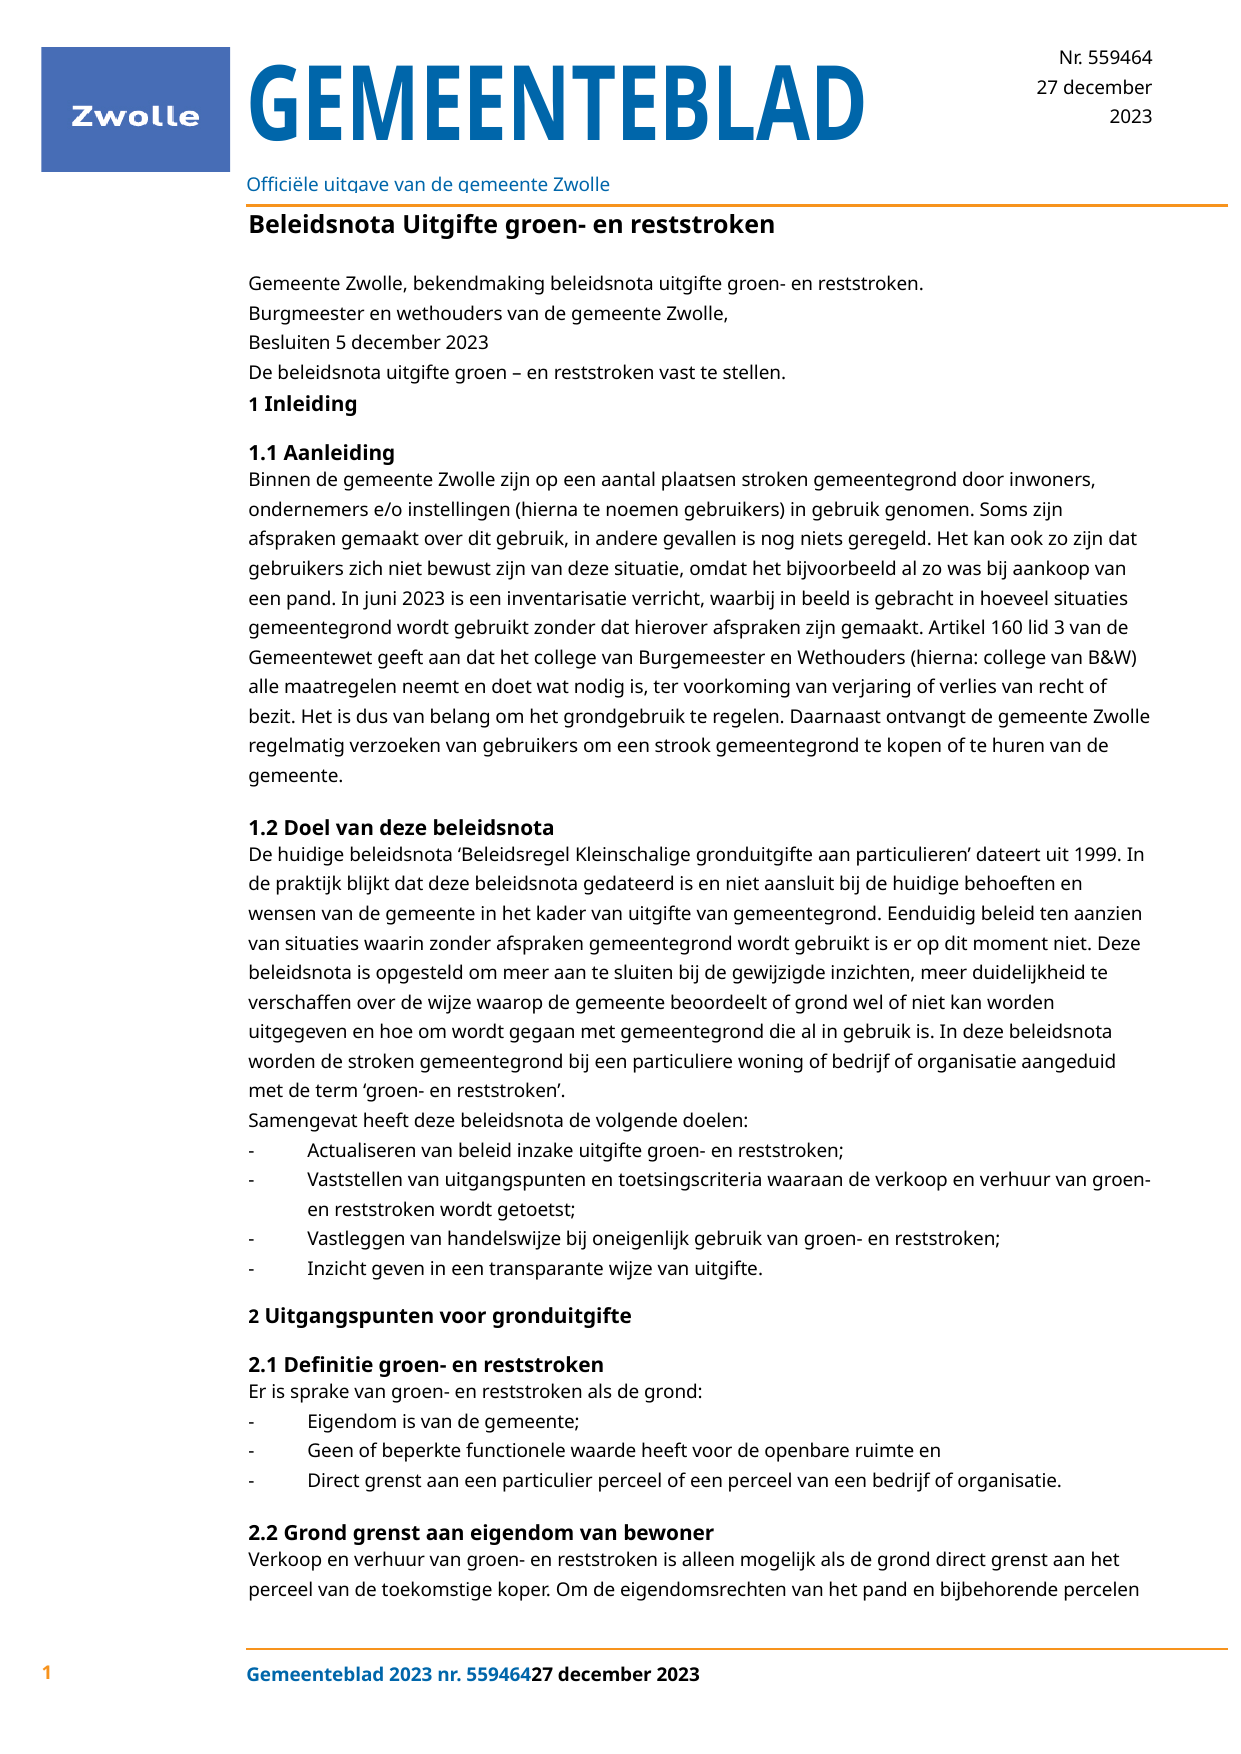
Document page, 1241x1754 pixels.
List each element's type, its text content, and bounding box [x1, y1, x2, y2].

list Geen of beperkte functionele waarde heeft voor de openbare ruimte en [248, 1438, 1152, 1463]
text Er is sprake van groen- en reststroken als de grond: [248, 1378, 1152, 1404]
text Burgmeester en wethouders van de gemeente Zwolle, [248, 300, 1152, 326]
picture [41, 47, 231, 172]
list Direct grenst aan een particulier perceel of een perceel van een bedrijf of organisatie. [248, 1467, 1152, 1493]
text 1 Inleiding [248, 389, 1152, 417]
text De huidige beleidsnota ‘Beleidsregel Kleinschalige gronduitgifte aan particulieren’ dateert uit 1999. In de praktijk blijkt dat deze beleidsnota gedateerd is en niet aansluit bij de huidige behoeften en wensen van de gemeente in het kader van uitgifte van gemeentegrond. Eenduidig beleid ten aanzien van situaties waarin zonder afspraken gemeentegrond wordt gebruikt is er op dit moment niet. Deze beleidsnota is opgesteld om meer aan te sluiten bij de gewijzigde inzichten, meer duidelijkheid te verschaffen over de wijze waarop de gemeente beoordeelt of grond wel of niet kan worden uitgegeven en hoe om wordt gegaan met gemeentegrond die al in gebruik is. In deze beleidsnota worden de stroken gemeentegrond bij een particuliere woning of bedrijf of organisatie aangeduid met de term ‘groen- en reststroken’. [248, 841, 1152, 1103]
list Inzicht geven in een transparante wijze van uitgifte. [248, 1255, 1152, 1281]
list Actualiseren van beleid inzake uitgifte groen- en reststroken; [248, 1137, 1152, 1163]
text 2.2 Grond grenst aan eigendom van bewoner [248, 1518, 1152, 1546]
text Beleidsnota Uitgifte groen- en reststroken [248, 207, 1152, 241]
text 2 Uitgangspunten voor gronduitgifte [248, 1301, 1152, 1329]
text Besluiten 5 december 2023 [248, 329, 1152, 355]
list Vastleggen van handelswijze bij oneigenlijk gebruik van groen- en reststroken; [248, 1226, 1152, 1251]
text Verkoop en verhuur van groen- en reststroken is alleen mogelijk als de grond direct grenst aan het perceel van de toekomstige koper. Om de eigendomsrechten van het pand en bijbehorende percelen [248, 1546, 1152, 1601]
text Samengevat heeft deze beleidsnota de volgende doelen: [248, 1107, 1152, 1133]
list Vaststellen van uitgangspunten en toetsingscriteria waaraan de verkoop en verhuur van groen- en reststroken wordt getoetst; [248, 1166, 1152, 1222]
text Binnen de gemeente Zwolle zijn op een aantal plaatsen stroken gemeentegrond door inwoners, ondernemers e/o instellingen (hierna te noemen gebruikers) in gebruik genomen. Soms zijn afspraken gemaakt over dit gebruik, in andere gevallen is nog niets geregeld. Het kan ook zo zijn dat gebruikers zich niet bewust zijn van deze situatie, omdat het bijvoorbeeld al zo was bij aankoop van een pand. In juni 2023 is een inventarisatie verricht, waarbij in beeld is gebracht in hoeveel situaties gemeentegrond wordt gebruikt zonder dat hierover afspraken zijn gemaakt. Artikel 160 lid 3 van de Gemeentewet geeft aan dat het college van Burgemeester en Wethouders (hierna: college van B&W) alle maatregelen neemt en doet wat nodig is, ter voorkoming van verjaring of verlies van recht of bezit. Het is dus van belang om het grondgebruik te regelen. Daarnaast ontvangt de gemeente Zwolle regelmatig verzoeken van gebruikers om een strook gemeentegrond te kopen of te huren van de gemeente. [248, 466, 1152, 788]
text 2.1 Definitie groen- en reststroken [248, 1350, 1152, 1378]
text 1.2 Doel van deze beleidsnota [248, 813, 1152, 841]
text 1.1 Aanleiding [248, 438, 1152, 466]
text Gemeente Zwolle, bekendmaking beleidsnota uitgifte groen- en reststroken. [248, 270, 1152, 296]
text De beleidsnota uitgifte groen – en reststroken vast te stellen. [248, 359, 1152, 385]
list Eigendom is van de gemeente; [248, 1408, 1152, 1434]
